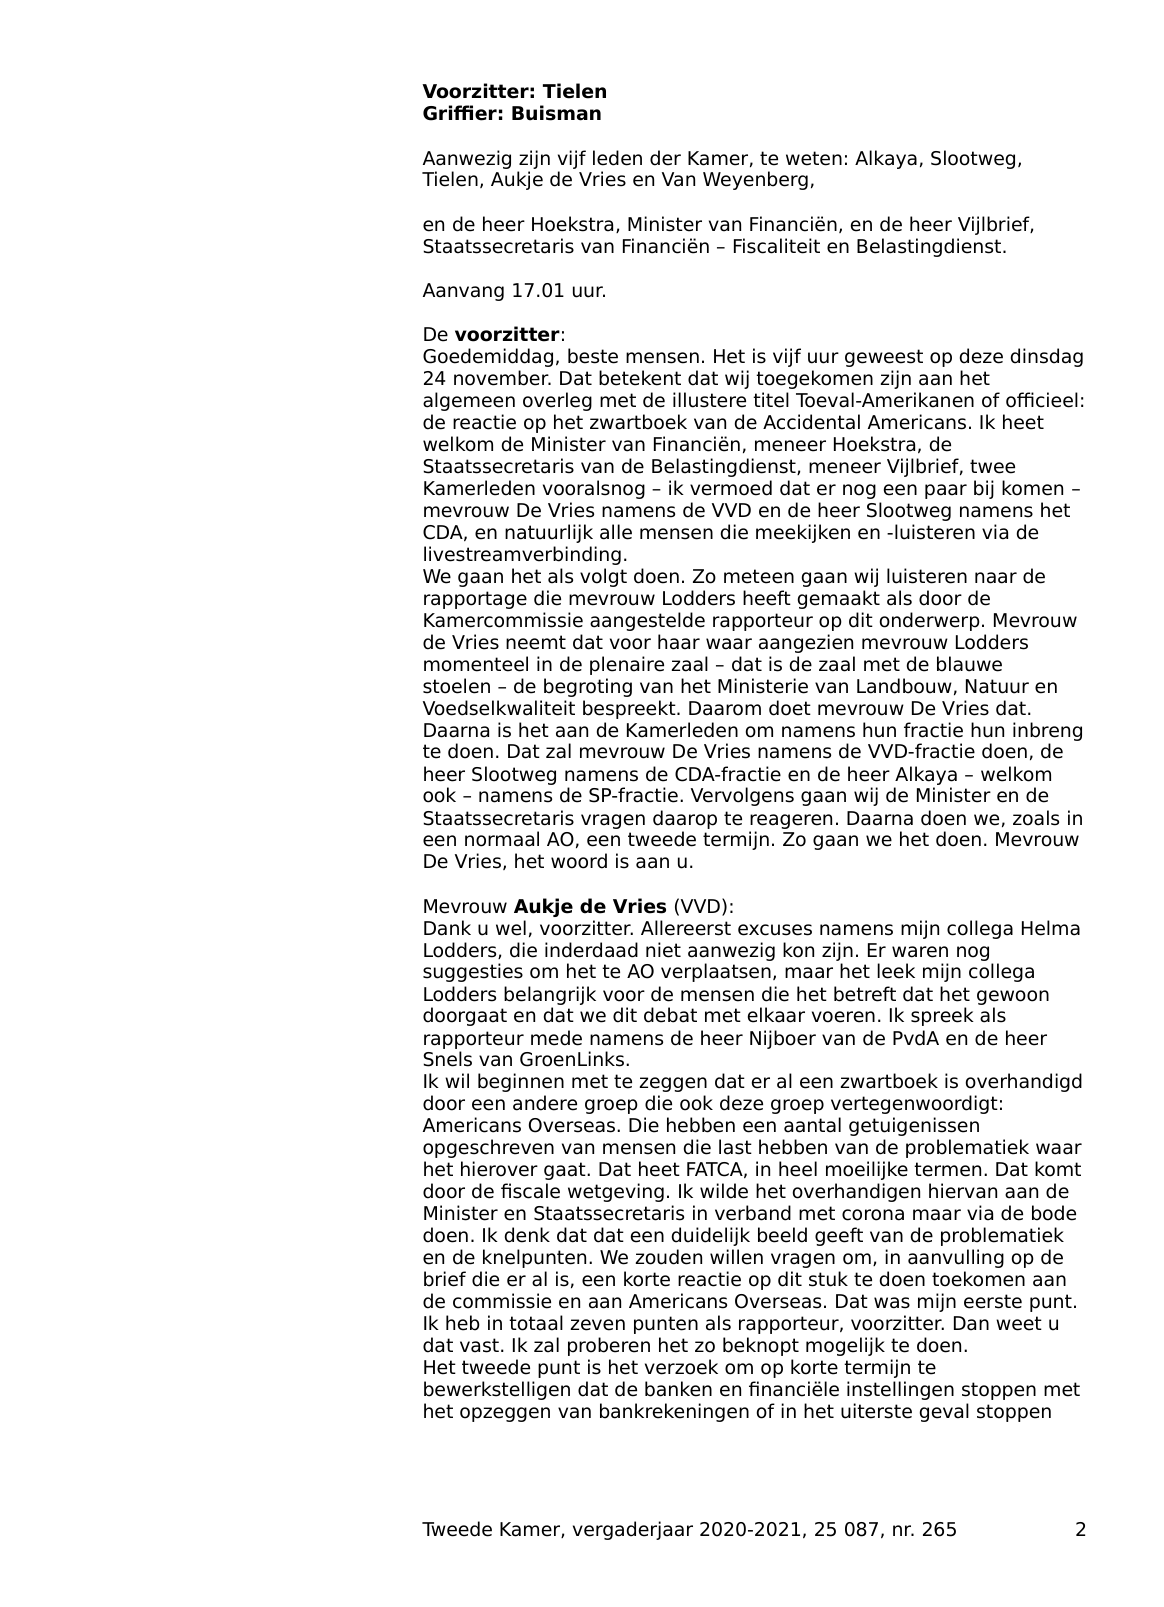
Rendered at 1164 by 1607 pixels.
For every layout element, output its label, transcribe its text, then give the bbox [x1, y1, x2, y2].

text Aanwezig zijn vijf leden der Kamer, te weten: Alkaya, Slootweg, Tielen, Aukje de Vries en Van Weyenberg, [422, 147, 1087, 191]
text Dank u wel, voorzitter. Allereerst excuses namens mijn collega Helma Lodders, die inderdaad niet aanwezig kon zijn. Er waren nog suggesties om het te AO verplaatsen, maar het leek mijn collega Lodders belangrijk voor de mensen die het betreft dat het gewoon doorgaat en dat we dit debat met elkaar voeren. Ik spreek als rapporteur mede namens de heer Nijboer van de PvdA en de heer Snels van GroenLinks. [422, 917, 1087, 1071]
text We gaan het als volgt doen. Zo meteen gaan wij luisteren naar de rapportage die mevrouw Lodders heeft gemaakt als door de Kamercommissie aangestelde rapporteur op dit onderwerp. Mevrouw de Vries neemt dat voor haar waar aangezien mevrouw Lodders momenteel in de plenaire zaal – dat is de zaal met de blauwe stoelen – de begroting van het Ministerie van Landbouw, Natuur en Voedselkwaliteit bespreekt. Daarom doet mevrouw De Vries dat. Daarna is het aan de Kamerleden om namens hun fractie hun inbreng te doen. Dat zal mevrouw De Vries namens de VVD-fractie doen, de heer Slootweg namens de CDA-fractie en de heer Alkaya – welkom ook – namens de SP-fractie. Vervolgens gaan wij de Minister en de Staatssecretaris vragen daarop te reageren. Daarna doen we, zoals in een normaal AO, een tweede termijn. Zo gaan we het doen. Mevrouw De Vries, het woord is aan u. [422, 566, 1087, 873]
text Goedemiddag, beste mensen. Het is vijf uur geweest op deze dinsdag 24 november. Dat betekent dat wij toegekomen zijn aan het algemeen overleg met de illustere titel Toeval-Amerikanen of officieel: de reactie op het zwartboek van de Accidental Americans. Ik heet welkom de Minister van Financiën, meneer Hoekstra, de Staatssecretaris van de Belastingdienst, meneer Vijlbrief, twee Kamerleden vooralsnog – ik vermoed dat er nog een paar bij komen – mevrouw De Vries namens de VVD en de heer Slootweg namens het CDA, en natuurlijk alle mensen die meekijken en -luisteren via de livestreamverbinding. [422, 346, 1087, 566]
text Voorzitter: Tielen [422, 81, 1087, 103]
text Griffier: Buisman [422, 103, 1087, 125]
text Het tweede punt is het verzoek om op korte termijn te bewerkstelligen dat de banken en financiële instellingen stoppen met het opzeggen van bankrekeningen of in het uiterste geval stoppen [422, 1357, 1087, 1423]
text Mevrouw Aukje de Vries (VVD): [422, 896, 1087, 917]
text en de heer Hoekstra, Minister van Financiën, en de heer Vijlbrief, Staatssecretaris van Financiën – Fiscaliteit en Belastingdienst. [422, 213, 1087, 257]
text Aanvang 17.01 uur. [422, 280, 1087, 302]
text Ik wil beginnen met te zeggen dat er al een zwartboek is overhandigd door een andere groep die ook deze groep vertegenwoordigt: Americans Overseas. Die hebben een aantal getuigenissen opgeschreven van mensen die last hebben van de problematiek waar het hierover gaat. Dat heet FATCA, in heel moeilijke termen. Dat komt door de fiscale wetgeving. Ik wilde het overhandigen hiervan aan de Minister en Staatssecretaris in verband met corona maar via de bode doen. Ik denk dat dat een duidelijk beeld geeft van de problematiek en de knelpunten. We zouden willen vragen om, in aanvulling op de brief die er al is, een korte reactie op dit stuk te doen toekomen aan de commissie en aan Americans Overseas. Dat was mijn eerste punt. Ik heb in totaal zeven punten als rapporteur, voorzitter. Dan weet u dat vast. Ik zal proberen het zo beknopt mogelijk te doen. [422, 1071, 1087, 1357]
text De voorzitter: [422, 324, 1087, 346]
